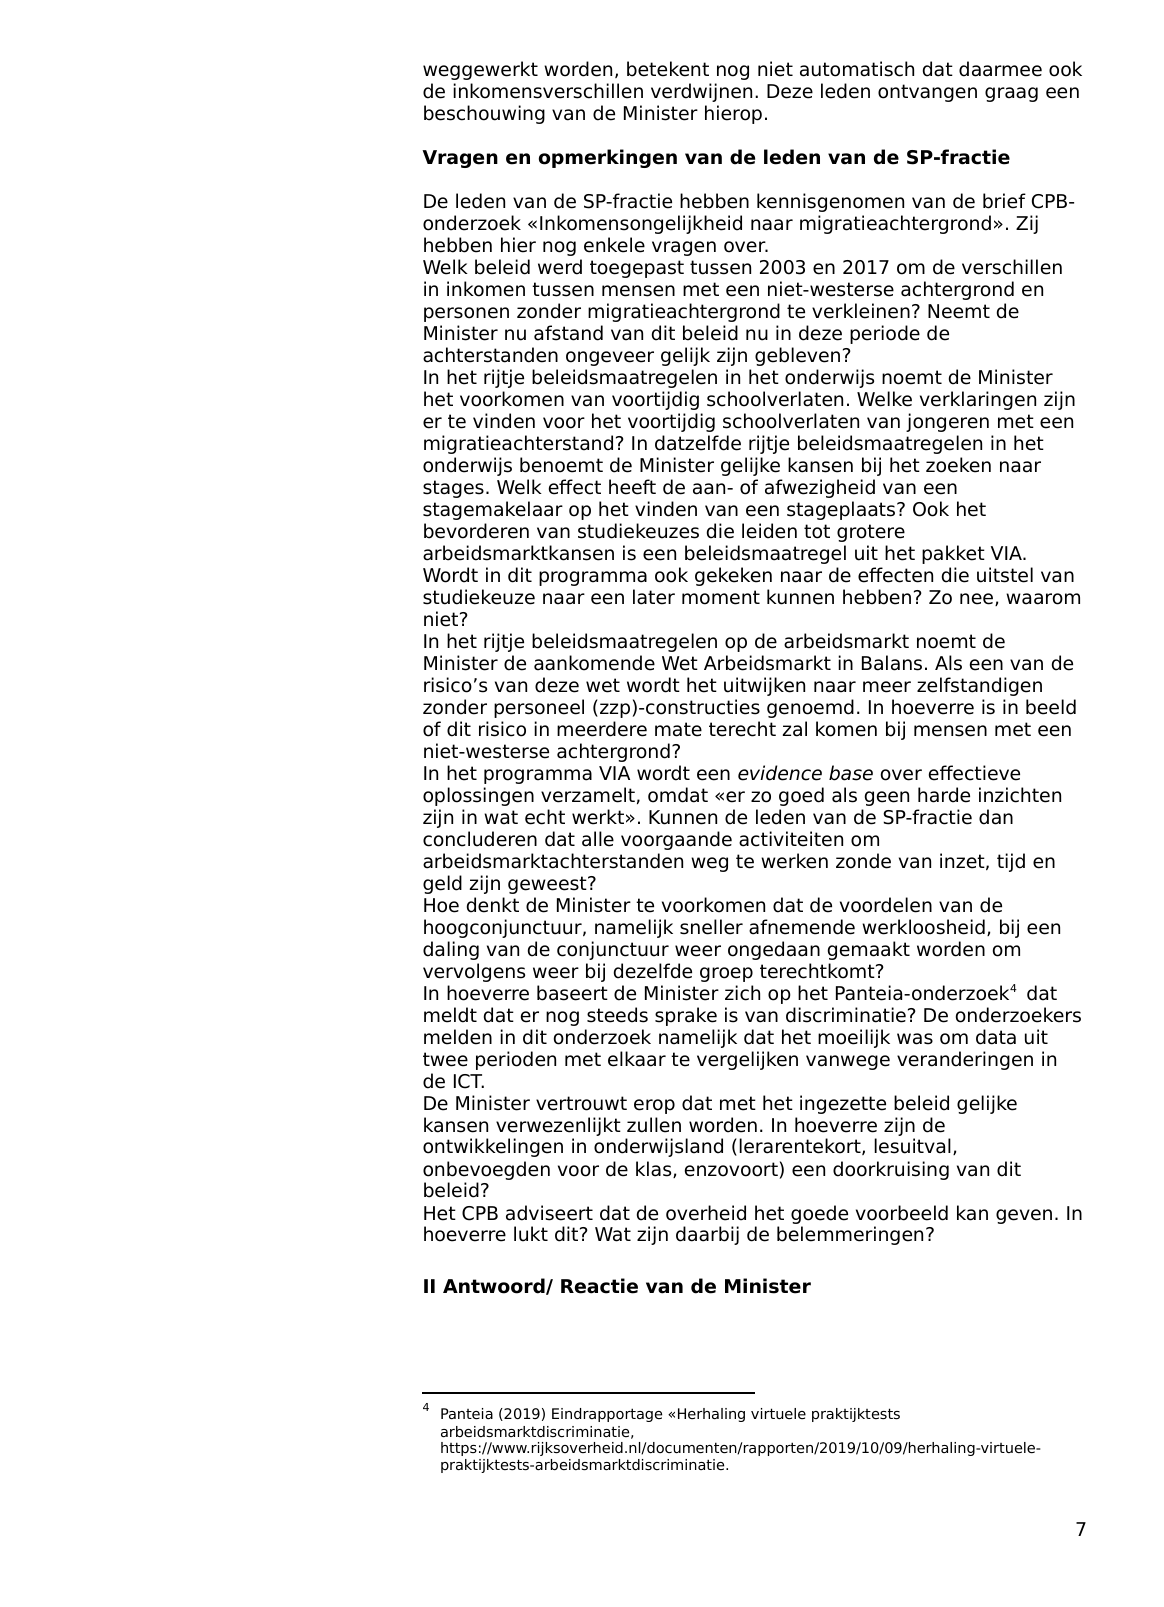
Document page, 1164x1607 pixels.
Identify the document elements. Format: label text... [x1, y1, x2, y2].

text In het rijtje beleidsmaatregelen op de arbeidsmarkt noemt de Minister de aankomende Wet Arbeidsmarkt in Balans. Als een van de risico’s van deze wet wordt het uitwijken naar meer zelfstandigen zonder personeel (zzp)-constructies genoemd. In hoeverre is in beeld of dit risico in meerdere mate terecht zal komen bij mensen met een niet-westerse achtergrond? [422, 631, 1087, 763]
text De Minister vertrouwt erop dat met het ingezette beleid gelijke kansen verwezenlijkt zullen worden. In hoeverre zijn de ontwikkelingen in onderwijsland (lerarentekort, lesuitval, onbevoegden voor de klas, enzovoort) een doorkruising van dit beleid? [422, 1092, 1087, 1202]
text Welk beleid werd toegepast tussen 2003 en 2017 om de verschillen in inkomen tussen mensen met een niet-westerse achtergrond en personen zonder migratieachtergrond te verkleinen? Neemt de Minister nu afstand van dit beleid nu in deze periode de achterstanden ongeveer gelijk zijn gebleven? [422, 257, 1087, 367]
text Het CPB adviseert dat de overheid het goede voorbeeld kan geven. In hoeverre lukt dit? Wat zijn daarbij de belemmeringen? [422, 1202, 1087, 1246]
text In hoeverre baseert de Minister zich op het Panteia-onderzoek dat meldt dat er nog steeds sprake is van discriminatie? De onderzoekers melden in dit onderzoek namelijk dat het moeilijk was om data uit twee perioden met elkaar te vergelijken vanwege veranderingen in de ICT. [422, 983, 1087, 1092]
text In het rijtje beleidsmaatregelen in het onderwijs noemt de Minister het voorkomen van voortijdig schoolverlaten. Welke verklaringen zijn er te vinden voor het voortijdig schoolverlaten van jongeren met een migratieachterstand? In datzelfde rijtje beleidsmaatregelen in het onderwijs benoemt de Minister gelijke kansen bij het zoeken naar stages. Welk effect heeft de aan- of afwezigheid van een stagemakelaar op het vinden van een stageplaats? Ook het bevorderen van studiekeuzes die leiden tot grotere arbeidsmarktkansen is een beleidsmaatregel uit het pakket VIA. Wordt in dit programma ook gekeken naar de effecten die uitstel van studiekeuze naar een later moment kunnen hebben? Zo nee, waarom niet? [422, 367, 1087, 631]
text Hoe denkt de Minister te voorkomen dat de voordelen van de hoogconjunctuur, namelijk sneller afnemende werkloosheid, bij een daling van de conjunctuur weer ongedaan gemaakt worden om vervolgens weer bij dezelfde groep terechtkomt? [422, 895, 1087, 983]
text Panteia (2019) Eindrapportage «Herhaling virtuele praktijktests arbeidsmarktdiscriminatie, https://www.rijksoverheid.nl/documenten/rapporten/2019/10/09/herhaling-virtuele-praktijktests-arbeidsmarktdiscriminatie. [422, 1402, 1087, 1474]
text In het programma VIA wordt een evidence base over effectieve oplossingen verzamelt, omdat «er zo goed als geen harde inzichten zijn in wat echt werkt». Kunnen de leden van de SP-fractie dan concluderen dat alle voorgaande activiteiten om arbeidsmarktachterstanden weg te werken zonde van inzet, tijd en geld zijn geweest? [422, 763, 1087, 895]
text De leden van de SP-fractie hebben kennisgenomen van de brief CPB-onderzoek «Inkomensongelijkheid naar migratieachtergrond». Zij hebben hier nog enkele vragen over. [422, 191, 1087, 257]
text weggewerkt worden, betekent nog niet automatisch dat daarmee ook de inkomensverschillen verdwijnen. Deze leden ontvangen graag een beschouwing van de Minister hierop. [422, 59, 1087, 125]
subtitle Vragen en opmerkingen van de leden van de SP-fractie [422, 147, 1087, 169]
subtitle II Antwoord/ Reactie van de Minister [422, 1276, 1087, 1298]
